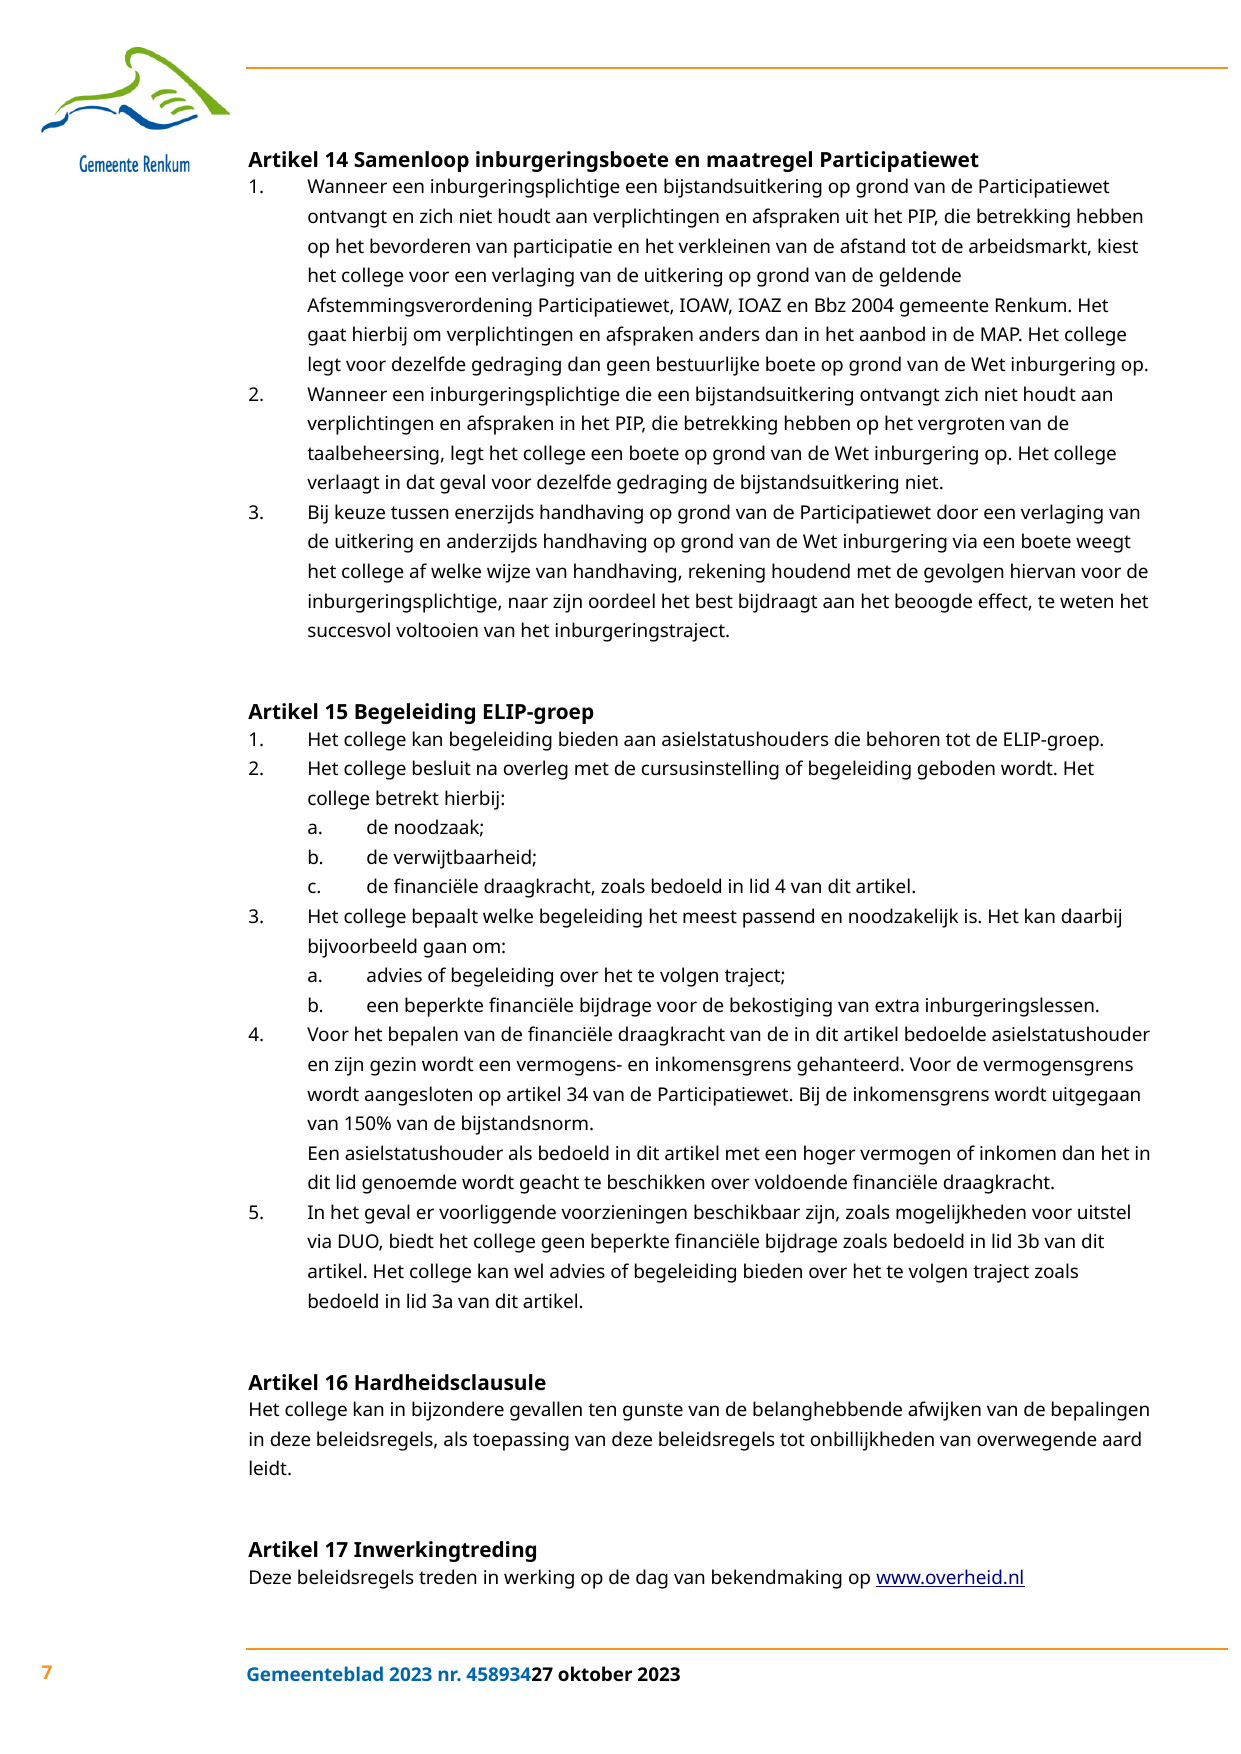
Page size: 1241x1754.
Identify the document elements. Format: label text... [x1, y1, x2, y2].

list Voor het bepalen van de financiële draagkracht van de in dit artikel bedoelde asielstatushouder en zijn gezin wordt een vermogens- en inkomensgrens gehanteerd. Voor de vermogensgrens wordt aangesloten op artikel 34 van de Participatiewet. Bij de inkomensgrens wordt uitgegaan van 150% van de bijstandsnorm. [248, 1022, 1152, 1136]
list de verwijtbaarheid; [307, 844, 1152, 870]
text Artikel 17 Inwerkingtreding [248, 1536, 1152, 1564]
list advies of begeleiding over het te volgen traject; [307, 962, 1152, 988]
text Artikel 14 Samenloop inburgeringsboete en maatregel Participatiewet [248, 145, 1152, 174]
text Artikel 16 Hardheidsclausule [248, 1368, 1152, 1396]
list de noodzaak; [307, 814, 1152, 840]
list In het geval er voorliggende voorzieningen beschikbaar zijn, zoals mogelijkheden voor uitstel via DUO, biedt het college geen beperkte financiële bijdrage zoals bedoeld in lid 3b van dit artikel. Het college kan wel advies of begeleiding bieden over het te volgen traject zoals bedoeld in lid 3a van dit artikel. [248, 1199, 1152, 1314]
picture [41, 47, 231, 172]
list Wanneer een inburgeringsplichtige die een bijstandsuitkering ontvangt zich niet houdt aan verplichtingen en afspraken in het PIP, die betrekking hebben op het vergroten van de taalbeheersing, legt het college een boete op grond van de Wet inburgering op. Het college verlaagt in dat geval voor dezelfde gedraging de bijstandsuitkering niet. [248, 381, 1152, 495]
list Wanneer een inburgeringsplichtige een bijstandsuitkering op grond van de Participatiewet ontvangt en zich niet houdt aan verplichtingen en afspraken uit het PIP, die betrekking hebben op het bevorderen van participatie en het verkleinen van de afstand tot de arbeidsmarkt, kiest het college voor een verlaging van de uitkering op grond van de geldende Afstemmingsverordening Participatiewet, IOAW, IOAZ en Bbz 2004 gemeente Renkum. Het gaat hierbij om verplichtingen en afspraken anders dan in het aanbod in de MAP. Het college legt voor dezelfde gedraging dan geen bestuurlijke boete op grond van de Wet inburgering op. [248, 174, 1152, 377]
list Bij keuze tussen enerzijds handhaving op grond van de Participatiewet door een verlaging van de uitkering en anderzijds handhaving op grond van de Wet inburgering via een boete weegt het college af welke wijze van handhaving, rekening houdend met de gevolgen hiervan voor de inburgeringsplichtige, naar zijn oordeel het best bijdraagt aan het beoogde effect, te weten het succesvol voltooien van het inburgeringstraject. [248, 499, 1152, 643]
list de financiële draagkracht, zoals bedoeld in lid 4 van dit artikel. [307, 874, 1152, 899]
text Deze beleidsregels treden in werking op de dag van bekendmaking op www.overheid.nl [248, 1564, 1152, 1590]
list Het college bepaalt welke begeleiding het meest passend en noodzakelijk is. Het kan daarbij bijvoorbeeld gaan om: [248, 903, 1152, 959]
text Het college kan in bijzondere gevallen ten gunste van de belanghebbende afwijken van de bepalingen in deze beleidsregels, als toepassing van deze beleidsregels tot onbillijkheden van overwegende aard leidt. [248, 1396, 1152, 1481]
list Het college kan begeleiding bieden aan asielstatushouders die behoren tot de ELIP-groep. [248, 726, 1152, 752]
list Een asielstatushouder als bedoeld in dit artikel met een hoger vermogen of inkomen dan het in dit lid genoemde wordt geacht te beschikken over voldoende financiële draagkracht. [248, 1140, 1152, 1195]
list Het college besluit na overleg met de cursusinstelling of begeleiding geboden wordt. Het college betrekt hierbij: [248, 755, 1152, 811]
text Artikel 15 Begeleiding ELIP-groep [248, 697, 1152, 726]
list een beperkte financiële bijdrage voor de bekostiging van extra inburgeringslessen. [307, 992, 1152, 1018]
